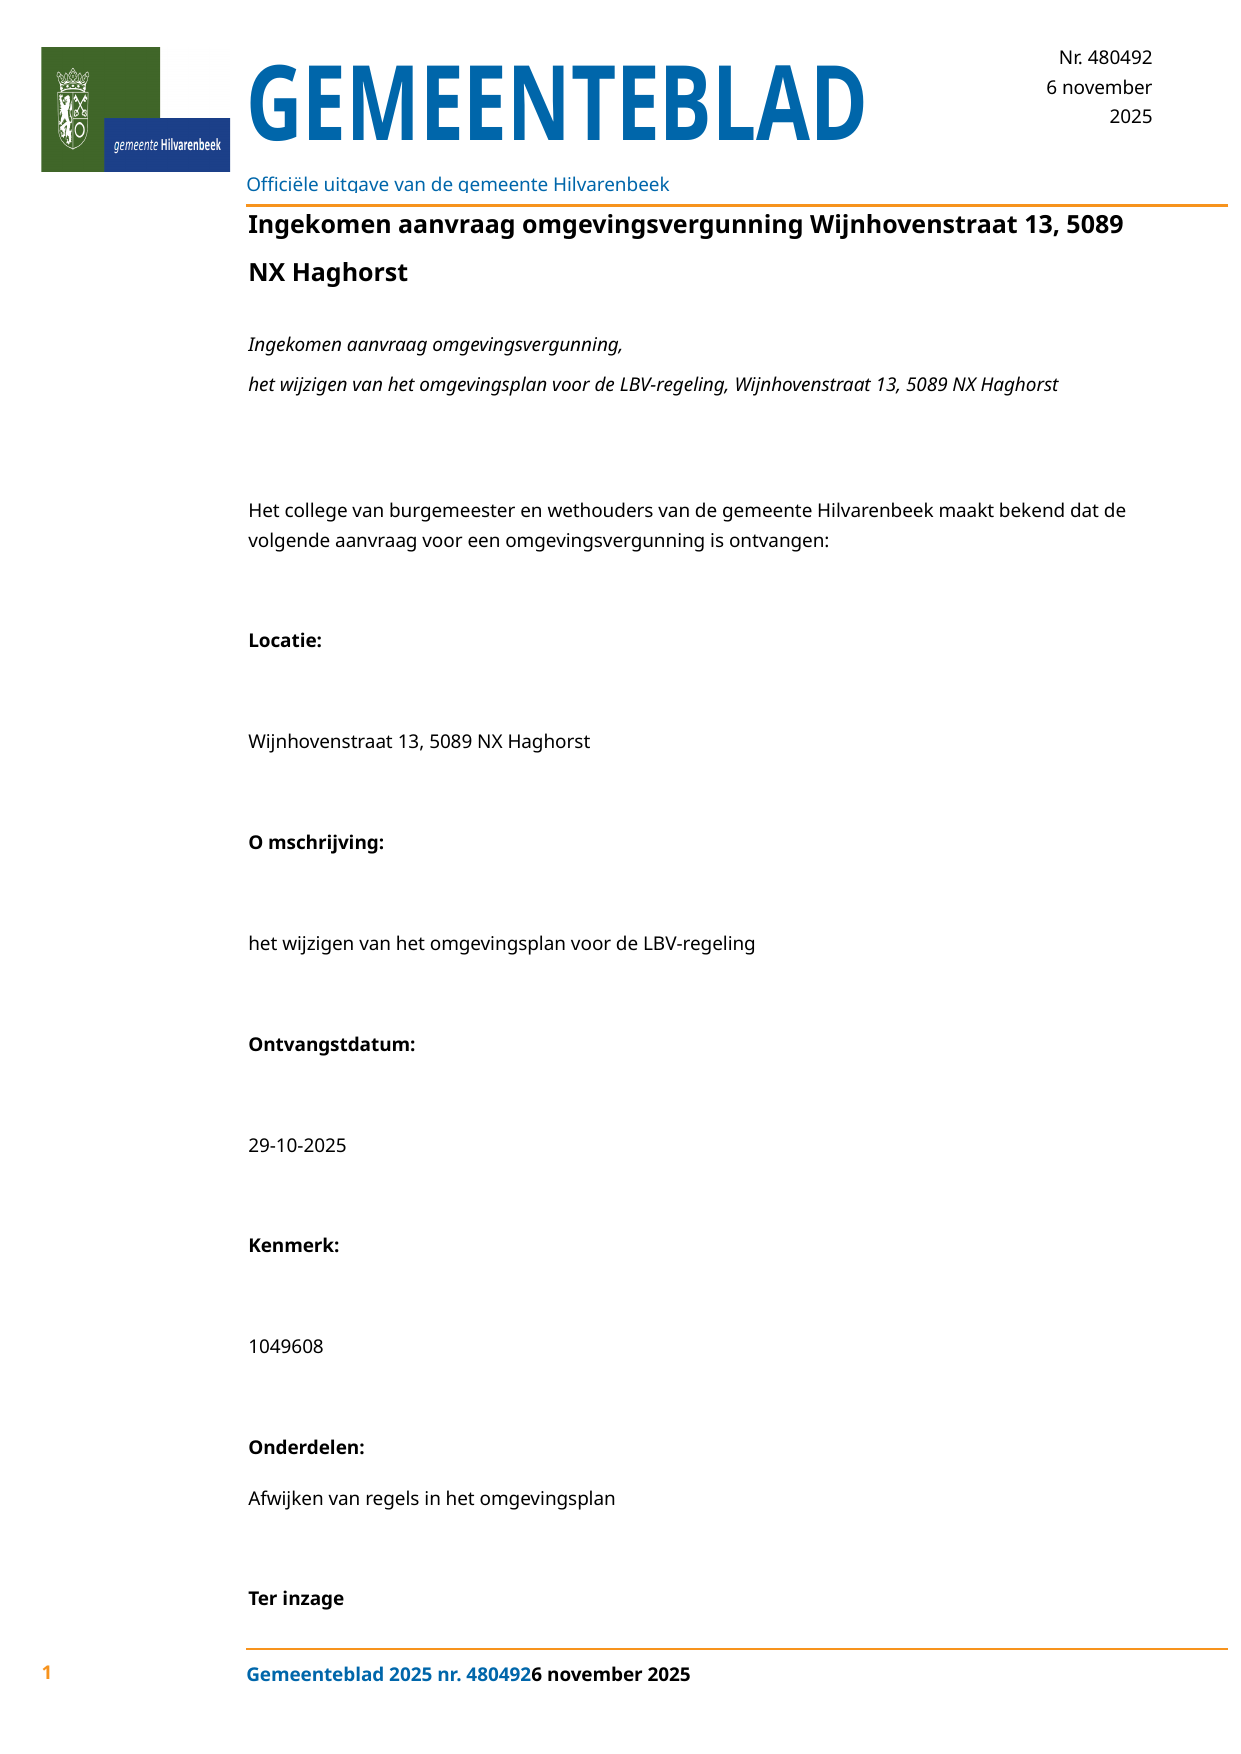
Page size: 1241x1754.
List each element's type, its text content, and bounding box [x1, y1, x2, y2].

text Ingekomen aanvraag omgevingsvergunning, [248, 331, 1152, 357]
text Ontvangstdatum: [248, 1031, 1152, 1057]
text het wijzigen van het omgevingsplan voor de LBV-regeling, Wijnhovenstraat 13, 5089 NX Haghorst [248, 371, 1152, 396]
picture [41, 47, 231, 172]
text Ter inzage [248, 1586, 1152, 1611]
text 1049608 [248, 1333, 1152, 1359]
text het wijzigen van het omgevingsplan voor de LBV-regeling [248, 930, 1152, 956]
text 29-10-2025 [248, 1132, 1152, 1158]
text Het college van burgemeester en wethouders van de gemeente Hilvarenbeek maakt bekend dat de volgende aanvraag voor een omgevingsvergunning is ontvangen: [248, 497, 1152, 553]
text Afwijken van regels in het omgevingsplan [248, 1485, 1152, 1511]
text Locatie: [248, 628, 1152, 653]
text Wijnhovenstraat 13, 5089 NX Haghorst [248, 728, 1152, 754]
text Onderdelen: [248, 1434, 1152, 1460]
text Ingekomen aanvraag omgevingsvergunning Wijnhovenstraat 13, 5089 NX Haghorst [248, 207, 1152, 288]
text Kenmerk: [248, 1233, 1152, 1258]
text O mschrijving: [248, 829, 1152, 855]
